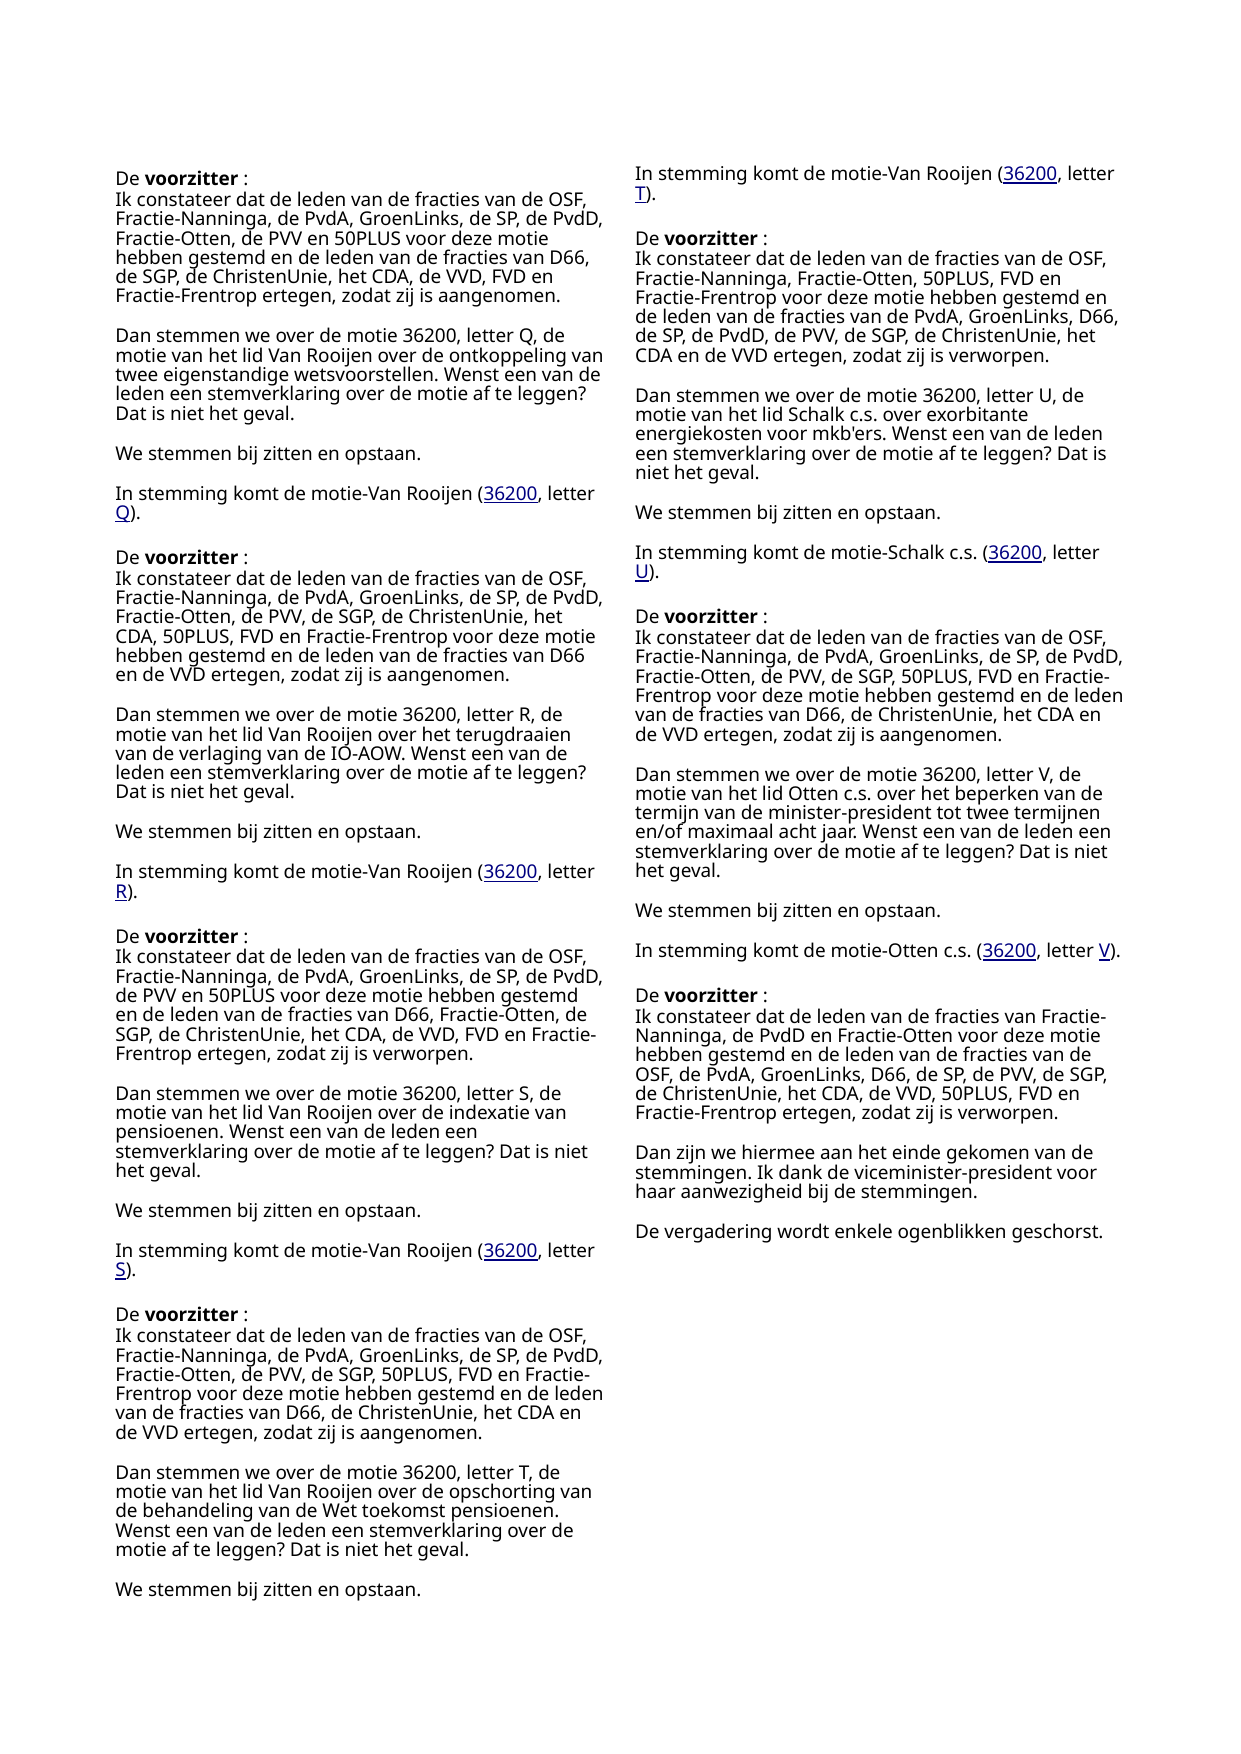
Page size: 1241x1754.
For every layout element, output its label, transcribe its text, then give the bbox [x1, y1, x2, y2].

text We stemmen bij zitten en opstaan. [635, 504, 1125, 523]
text De voorzitter : [635, 603, 1125, 629]
text In stemming komt de motie-Van Rooijen (36200, letter Q). [115, 485, 605, 523]
text In stemming komt de motie-Van Rooijen (36200, letter R). [115, 863, 605, 902]
text In stemming komt de motie-Schalk c.s. (36200, letter U). [635, 544, 1125, 583]
text De voorzitter : [115, 1302, 605, 1327]
text De voorzitter : [635, 982, 1125, 1008]
text Ik constateer dat de leden van de fracties van de OSF, Fractie-Nanninga, de PvdA, GroenLinks, de SP, de PvdD, Fractie-Otten, de PVV en 50PLUS voor deze motie hebben gestemd en de leden van de fracties van D66, de SGP, de ChristenUnie, het CDA, de VVD, FVD en Fractie-Frentrop ertegen, zodat zij is aangenomen. [115, 191, 605, 307]
text We stemmen bij zitten en opstaan. [635, 902, 1125, 921]
text Dan stemmen we over de motie 36200, letter Q, de motie van het lid Van Rooijen over de ontkoppeling van twee eigenstandige wetsvoorstellen. Wenst een van de leden een stemverklaring over de motie af te leggen? Dat is niet het geval. [115, 327, 605, 424]
text Dan zijn we hiermee aan het einde gekomen van de stemmingen. Ik dank de viceminister-president voor haar aanwezigheid bij de stemmingen. [635, 1144, 1125, 1202]
text De voorzitter : [115, 165, 605, 191]
text Ik constateer dat de leden van de fracties van de OSF, Fractie-Nanninga, de PvdA, GroenLinks, de SP, de PvdD, Fractie-Otten, de PVV, de SGP, de ChristenUnie, het CDA, 50PLUS, FVD en Fractie-Frentrop voor deze motie hebben gestemd en de leden van de fracties van D66 en de VVD ertegen, zodat zij is aangenomen. [115, 570, 605, 685]
text We stemmen bij zitten en opstaan. [115, 444, 605, 464]
text Dan stemmen we over de motie 36200, letter U, de motie van het lid Schalk c.s. over exorbitante energiekosten voor mkb'ers. Wenst een van de leden een stemverklaring over de motie af te leggen? Dat is niet het geval. [635, 387, 1125, 483]
text We stemmen bij zitten en opstaan. [115, 823, 605, 843]
text Ik constateer dat de leden van de fracties van de OSF, Fractie-Nanninga, de PvdA, GroenLinks, de SP, de PvdD, Fractie-Otten, de PVV, de SGP, 50PLUS, FVD en Fractie-Frentrop voor deze motie hebben gestemd en de leden van de fracties van D66, de ChristenUnie, het CDA en de VVD ertegen, zodat zij is aangenomen. [115, 1327, 605, 1443]
text De voorzitter : [115, 544, 605, 570]
text In stemming komt de motie-Otten c.s. (36200, letter V). [635, 942, 1125, 961]
text Ik constateer dat de leden van de fracties van de OSF, Fractie-Nanninga, Fractie-Otten, 50PLUS, FVD en Fractie-Frentrop voor deze motie hebben gestemd en de leden van de fracties van de PvdA, GroenLinks, D66, de SP, de PvdD, de PVV, de SGP, de ChristenUnie, het CDA en de VVD ertegen, zodat zij is verworpen. [635, 250, 1125, 366]
text Ik constateer dat de leden van de fracties van de OSF, Fractie-Nanninga, de PvdA, GroenLinks, de SP, de PvdD, de PVV en 50PLUS voor deze motie hebben gestemd en de leden van de fracties van D66, Fractie-Otten, de SGP, de ChristenUnie, het CDA, de VVD, FVD en Fractie-Frentrop ertegen, zodat zij is verworpen. [115, 948, 605, 1064]
text Dan stemmen we over de motie 36200, letter S, de motie van het lid Van Rooijen over de indexatie van pensioenen. Wenst een van de leden een stemverklaring over de motie af te leggen? Dat is niet het geval. [115, 1085, 605, 1181]
text Dan stemmen we over de motie 36200, letter R, de motie van het lid Van Rooijen over het terugdraaien van de verlaging van de IO-AOW. Wenst een van de leden een stemverklaring over de motie af te leggen? Dat is niet het geval. [115, 706, 605, 803]
text In stemming komt de motie-Van Rooijen (36200, letter T). [635, 165, 1125, 204]
text We stemmen bij zitten en opstaan. [115, 1202, 605, 1221]
text Ik constateer dat de leden van de fracties van Fractie-Nanninga, de PvdD en Fractie-Otten voor deze motie hebben gestemd en de leden van de fracties van de OSF, de PvdA, GroenLinks, D66, de SP, de PVV, de SGP, de ChristenUnie, het CDA, de VVD, 50PLUS, FVD en Fractie-Frentrop ertegen, zodat zij is verworpen. [635, 1008, 1125, 1123]
text De voorzitter : [115, 923, 605, 948]
text De voorzitter : [635, 225, 1125, 250]
text De vergadering wordt enkele ogenblikken geschorst. [635, 1223, 1125, 1242]
text Dan stemmen we over de motie 36200, letter V, de motie van het lid Otten c.s. over het beperken van de termijn van de minister-president tot twee termijnen en/of maximaal acht jaar. Wenst een van de leden een stemverklaring over de motie af te leggen? Dat is niet het geval. [635, 766, 1125, 881]
text Ik constateer dat de leden van de fracties van de OSF, Fractie-Nanninga, de PvdA, GroenLinks, de SP, de PvdD, Fractie-Otten, de PVV, de SGP, 50PLUS, FVD en Fractie-Frentrop voor deze motie hebben gestemd en de leden van de fracties van D66, de ChristenUnie, het CDA en de VVD ertegen, zodat zij is aangenomen. [635, 629, 1125, 745]
text We stemmen bij zitten en opstaan. [115, 1581, 605, 1600]
text In stemming komt de motie-Van Rooijen (36200, letter S). [115, 1242, 605, 1281]
text Dan stemmen we over de motie 36200, letter T, de motie van het lid Van Rooijen over de opschorting van de behandeling van de Wet toekomst pensioenen. Wenst een van de leden een stemverklaring over de motie af te leggen? Dat is niet het geval. [115, 1464, 605, 1560]
